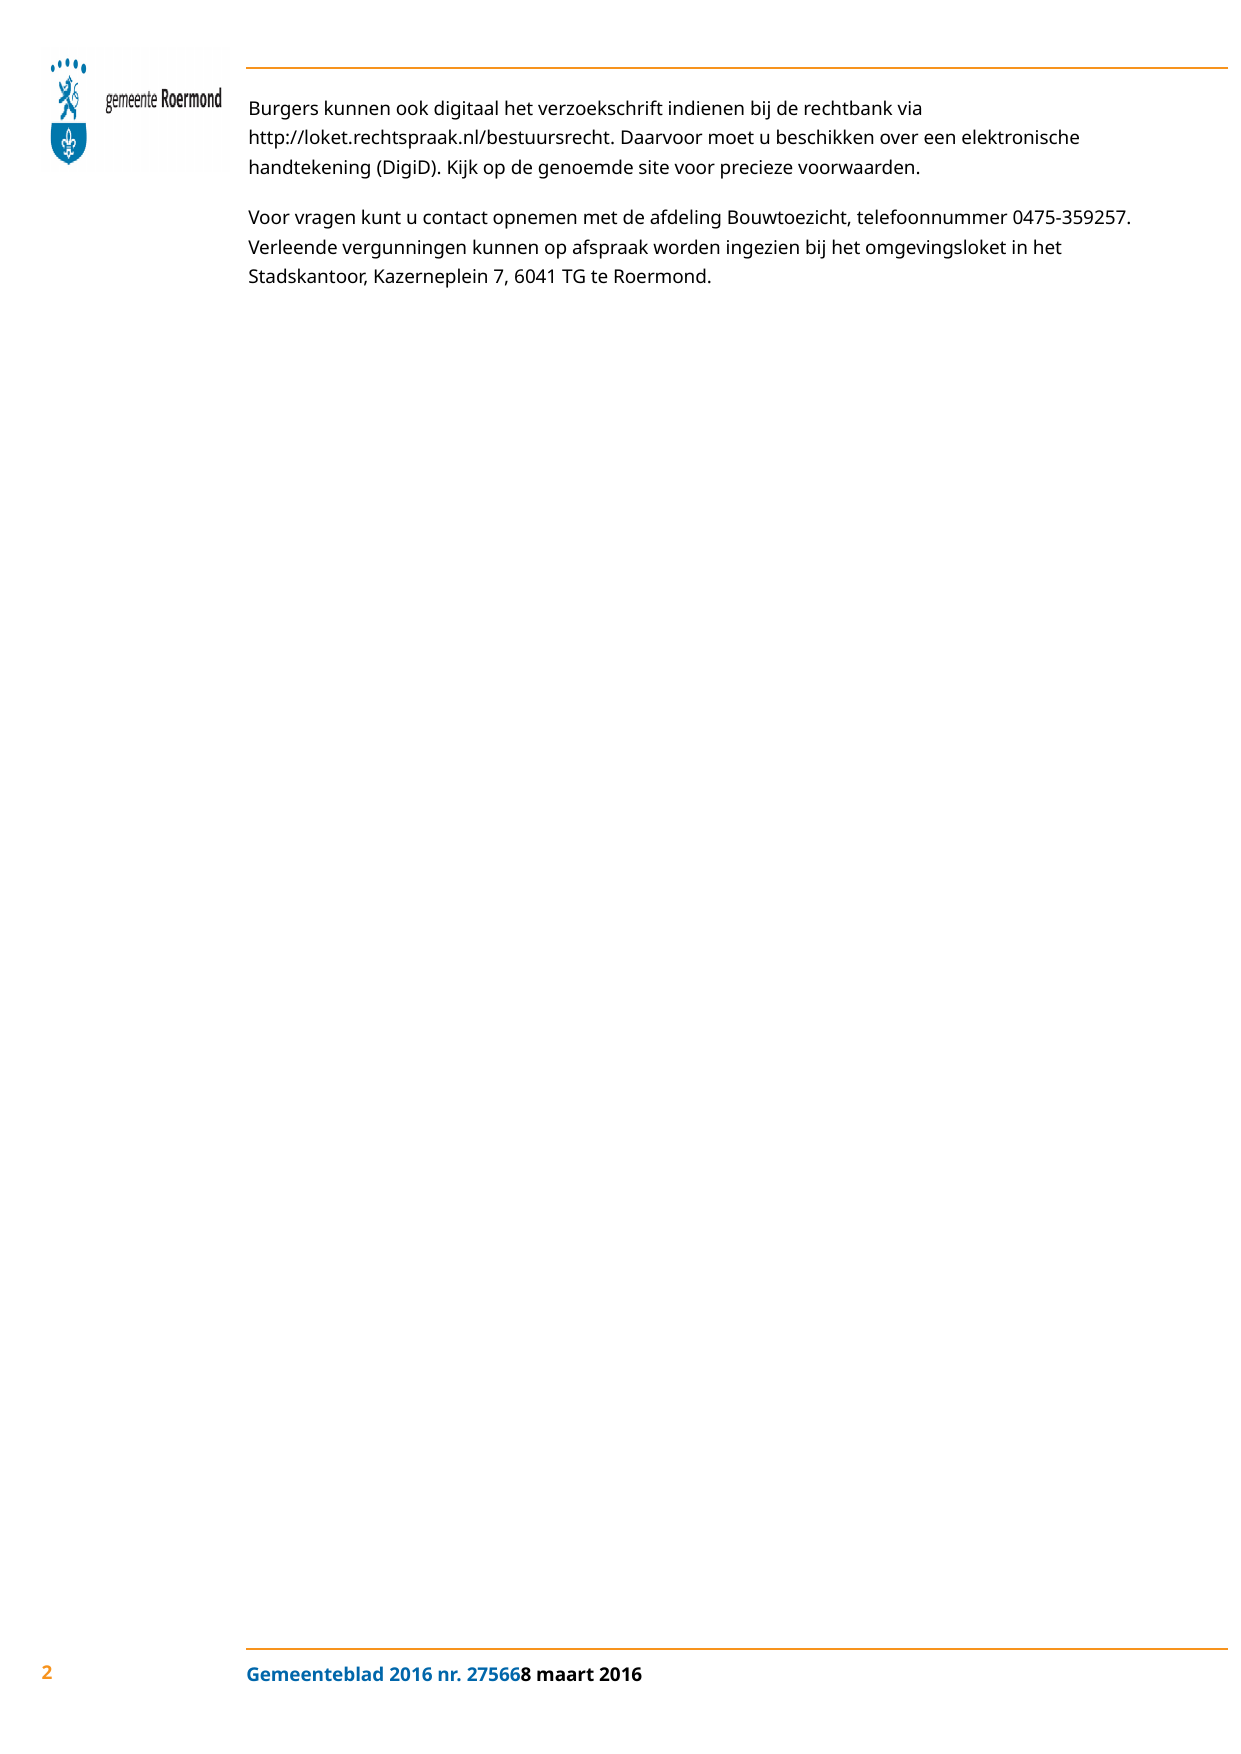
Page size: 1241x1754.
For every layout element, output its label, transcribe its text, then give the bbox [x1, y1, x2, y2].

text Burgers kunnen ook digitaal het verzoekschrift indienen bij de rechtbank via http://loket.rechtspraak.nl/bestuursrecht. Daarvoor moet u beschikken over een elektronische handtekening (DigiD). Kijk op de genoemde site voor precieze voorwaarden. [248, 95, 1152, 180]
picture [41, 47, 231, 172]
text Voor vragen kunt u contact opnemen met de afdeling Bouwtoezicht, telefoonnummer 0475-359257. Verleende vergunningen kunnen op afspraak worden ingezien bij het omgevingsloket in het Stadskantoor, Kazerneplein 7, 6041 TG te Roermond. [248, 204, 1152, 289]
